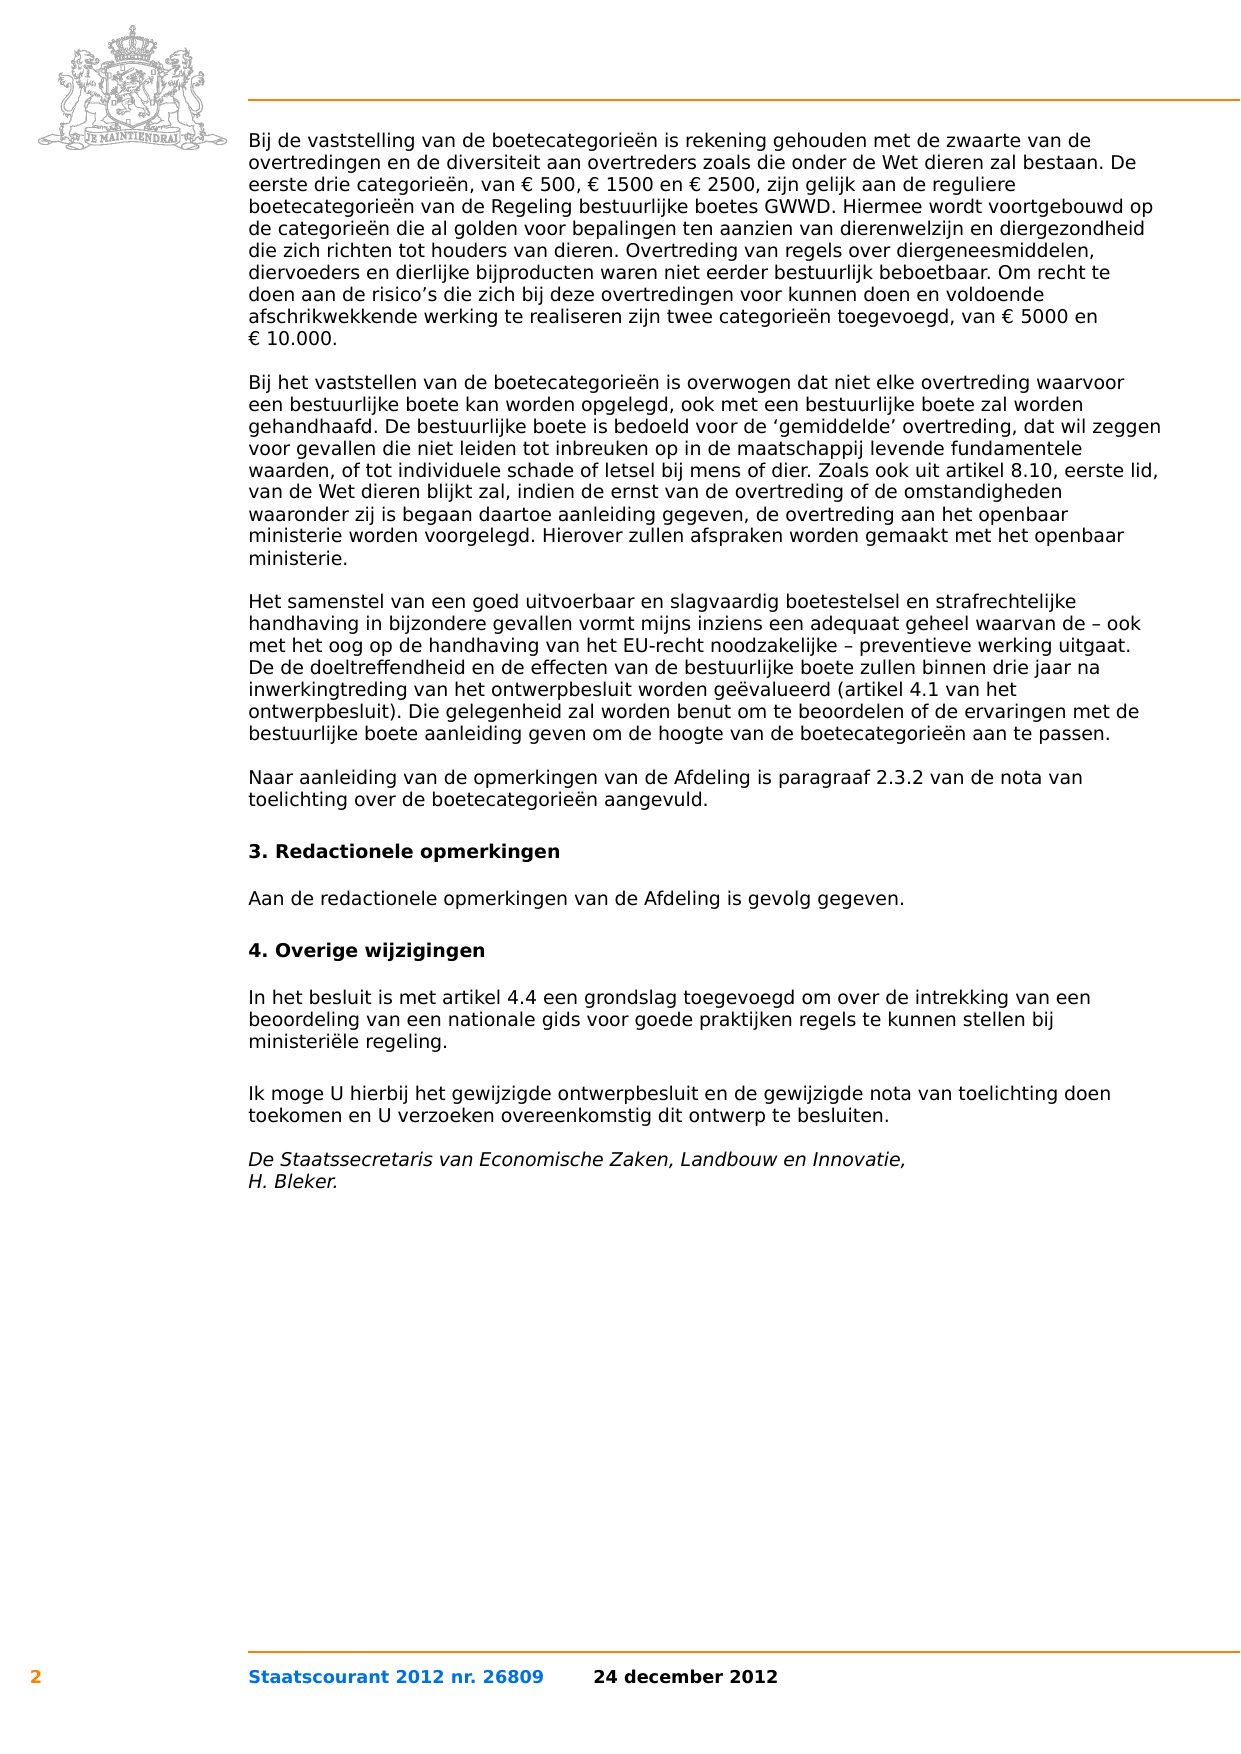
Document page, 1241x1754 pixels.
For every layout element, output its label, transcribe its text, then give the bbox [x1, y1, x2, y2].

picture [38, 25, 227, 150]
text Naar aanleiding van de opmerkingen van de Afdeling is paragraaf 2.3.2 van de nota van toelichting over de boetecategorieën aangevuld. [248, 767, 1163, 811]
text Ik moge U hierbij het gewijzigde ontwerpbesluit en de gewijzigde nota van toelichting doen toekomen en U verzoeken overeenkomstig dit ontwerp te besluiten. [248, 1083, 1163, 1127]
subtitle 4. Overige wijzigingen [248, 940, 1163, 962]
subtitle 3. Redactionele opmerkingen [248, 841, 1163, 863]
text De Staatssecretaris van Economische Zaken, Landbouw en Innovatie, H. Bleker. [248, 1149, 1163, 1193]
text Bij het vaststellen van de boetecategorieën is overwogen dat niet elke overtreding waarvoor een bestuurlijke boete kan worden opgelegd, ook met een bestuurlijke boete zal worden gehandhaafd. De bestuurlijke boete is bedoeld voor de ‘gemiddelde’ overtreding, dat wil zeggen voor gevallen die niet leiden tot inbreuken op in de maatschappij levende fundamentele waarden, of tot individuele schade of letsel bij mens of dier. Zoals ook uit artikel 8.10, eerste lid, van de Wet dieren blijkt zal, indien de ernst van de overtreding of de omstandigheden waaronder zij is begaan daartoe aanleiding gegeven, de overtreding aan het openbaar ministerie worden voorgelegd. Hierover zullen afspraken worden gemaakt met het openbaar ministerie. [248, 372, 1163, 569]
text In het besluit is met artikel 4.4 een grondslag toegevoegd om over de intrekking van een beoordeling van een nationale gids voor goede praktijken regels te kunnen stellen bij ministeriële regeling. [248, 987, 1163, 1053]
text Aan de redactionele opmerkingen van de Afdeling is gevolg gegeven. [248, 888, 1163, 910]
text Het samenstel van een goed uitvoerbaar en slagvaardig boetestelsel en strafrechtelijke handhaving in bijzondere gevallen vormt mijns inziens een adequaat geheel waarvan de – ook met het oog op de handhaving van het EU-recht noodzakelijke – preventieve werking uitgaat. De de doeltreffendheid en de effecten van de bestuurlijke boete zullen binnen drie jaar na inwerkingtreding van het ontwerpbesluit worden geëvalueerd (artikel 4.1 van het ontwerpbesluit). Die gelegenheid zal worden benut om te beoordelen of de ervaringen met de bestuurlijke boete aanleiding geven om de hoogte van de boetecategorieën aan te passen. [248, 591, 1163, 745]
text Bij de vaststelling van de boetecategorieën is rekening gehouden met de zwaarte van de overtredingen en de diversiteit aan overtreders zoals die onder de Wet dieren zal bestaan. De eerste drie categorieën, van € 500, € 1500 en € 2500, zijn gelijk aan de reguliere boetecategorieën van de Regeling bestuurlijke boetes GWWD. Hiermee wordt voortgebouwd op de categorieën die al golden voor bepalingen ten aanzien van dierenwelzijn en diergezondheid die zich richten tot houders van dieren. Overtreding van regels over diergeneesmiddelen, diervoeders en dierlijke bijproducten waren niet eerder bestuurlijk beboetbaar. Om recht te doen aan de risico’s die zich bij deze overtredingen voor kunnen doen en voldoende afschrikwekkende werking te realiseren zijn twee categorieën toegevoegd, van € 5000 en € 10.000. [248, 130, 1163, 350]
